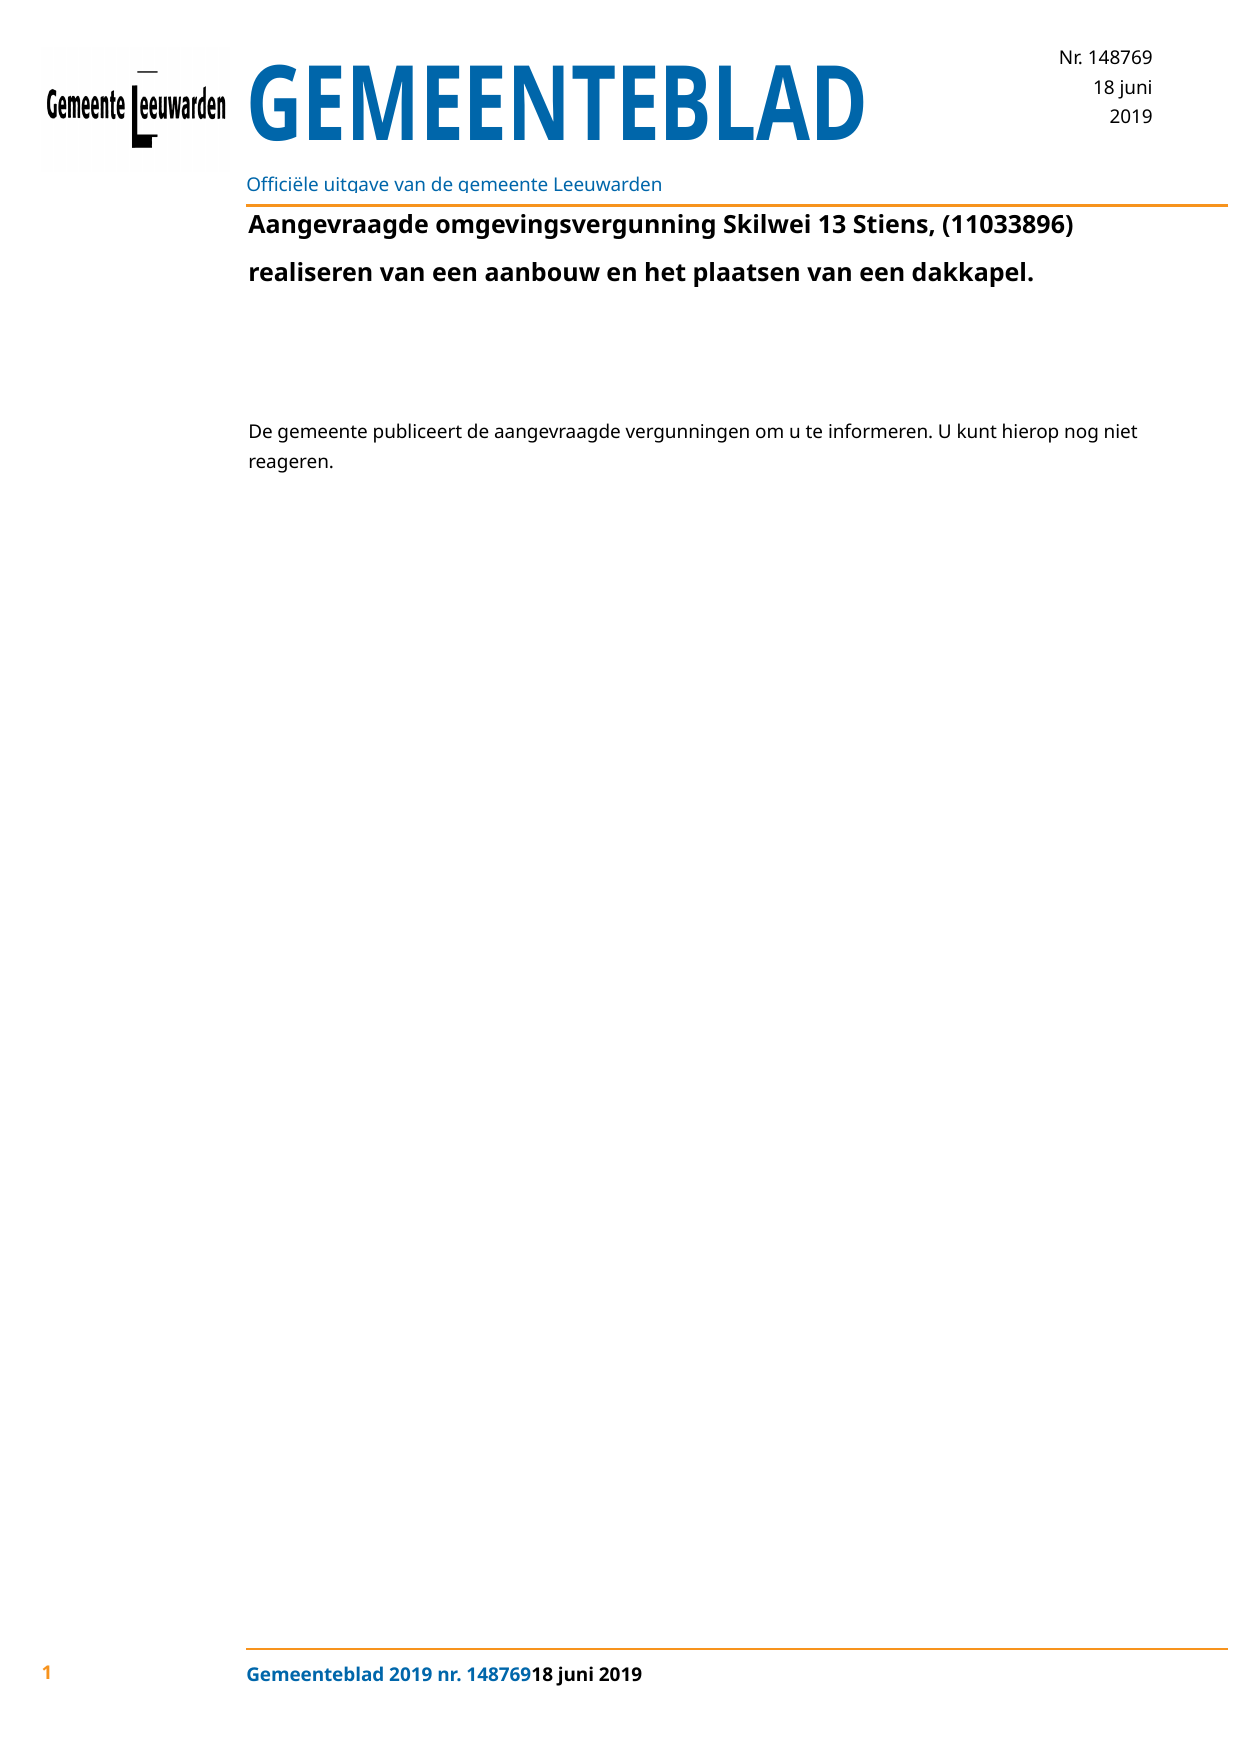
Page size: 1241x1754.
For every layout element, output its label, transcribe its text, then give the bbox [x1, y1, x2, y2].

text Aangevraagde omgevingsvergunning Skilwei 13 Stiens, (11033896) realiseren van een aanbouw en het plaatsen van een dakkapel. [248, 207, 1152, 288]
text De gemeente publiceert de aangevraagde vergunningen om u te informeren. U kunt hierop nog niet reageren. [248, 419, 1152, 474]
picture [41, 47, 231, 172]
